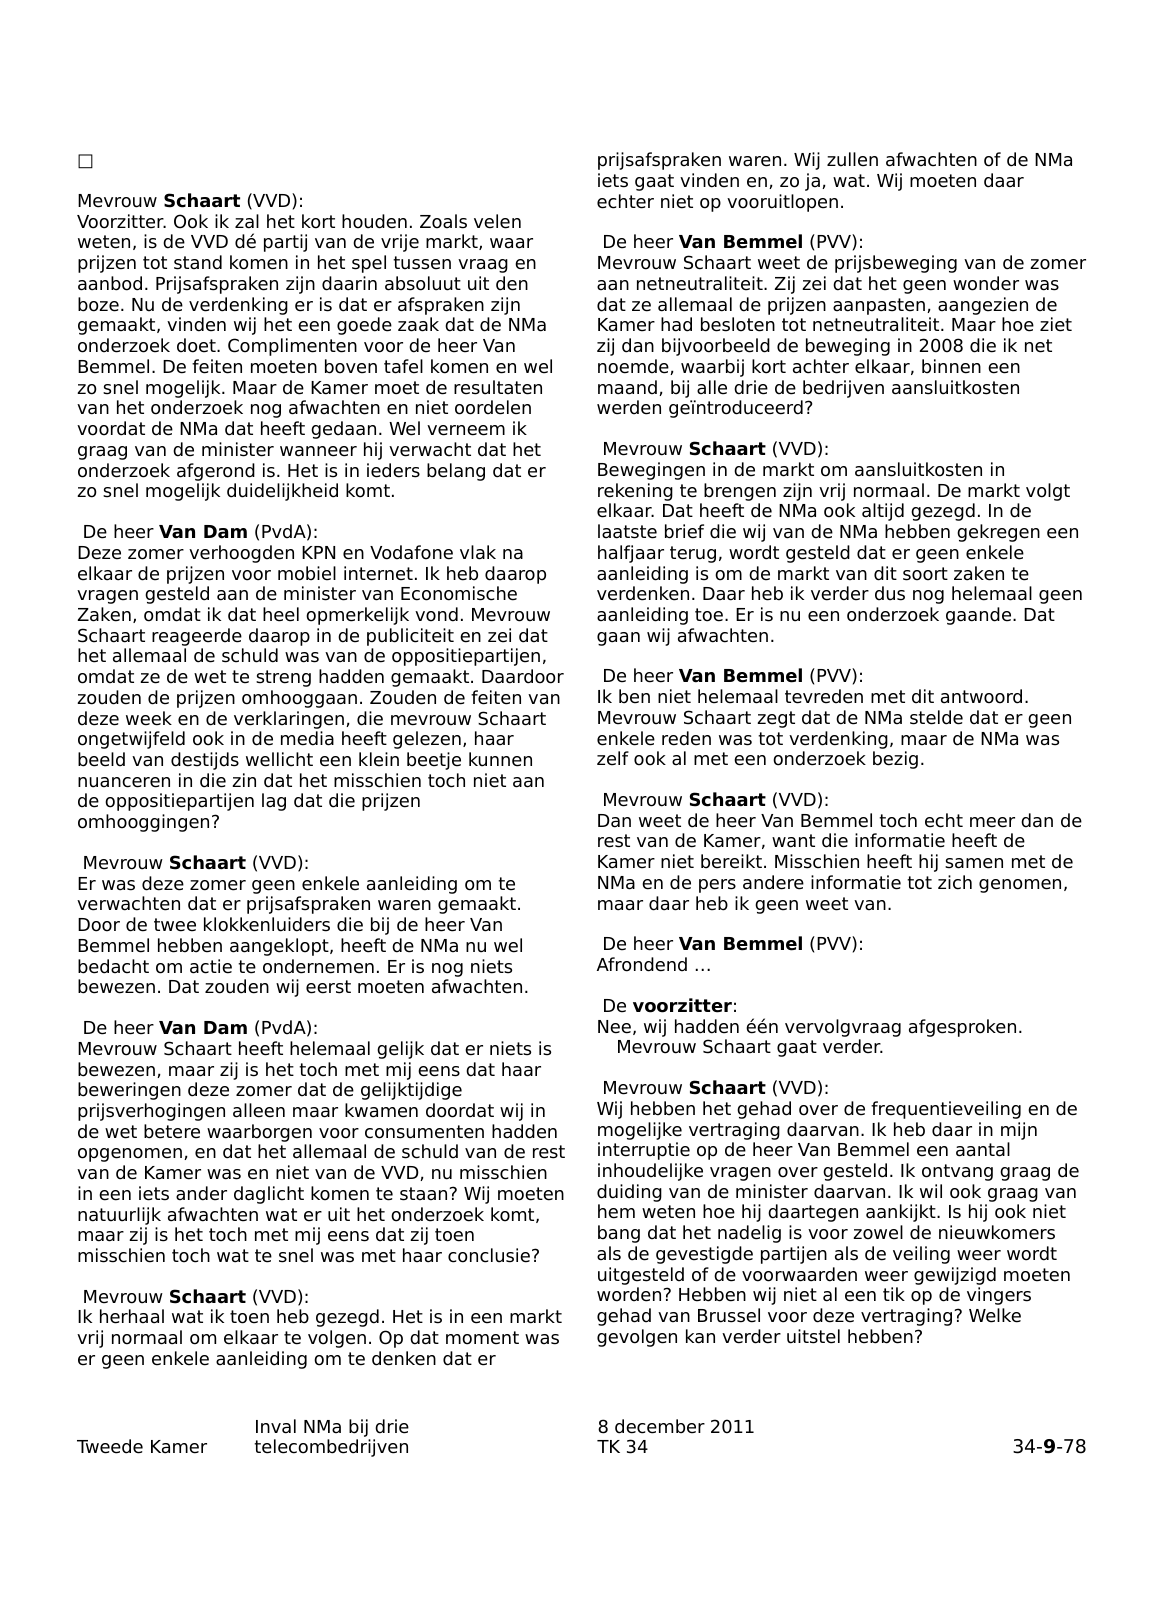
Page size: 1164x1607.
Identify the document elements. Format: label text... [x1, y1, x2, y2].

text Er was deze zomer geen enkele aanleiding om te verwachten dat er prijsafspraken waren gemaakt. Door de twee klokkenluiders die bij de heer Van Bemmel hebben aangeklopt, heeft de NMa nu wel bedacht om actie te ondernemen. Er is nog niets bewezen. Dat zouden wij eerst moeten afwachten. [77, 873, 567, 998]
text De heer Van Dam (PvdA): [77, 522, 567, 543]
text Afrondend … [596, 955, 1087, 976]
text Mevrouw Schaart (VVD): [77, 853, 567, 873]
text □ [77, 150, 567, 171]
text Mevrouw Schaart heeft helemaal gelijk dat er niets is bewezen, maar zij is het toch met mij eens dat haar beweringen deze zomer dat de gelijktijdige prijsverhogingen alleen maar kwamen doordat wij in de wet betere waarborgen voor consumenten hadden opgenomen, en dat het allemaal de schuld van de rest van de Kamer was en niet van de VVD, nu misschien in een iets ander daglicht komen te staan? Wij moeten natuurlijk afwachten wat er uit het onderzoek komt, maar zij is het toch met mij eens dat zij toen misschien toch wat te snel was met haar conclusie? [77, 1039, 567, 1267]
text Mevrouw Schaart weet de prijsbeweging van de zomer aan netneutraliteit. Zij zei dat het geen wonder was dat ze allemaal de prijzen aanpasten, aangezien de Kamer had besloten tot netneutraliteit. Maar hoe ziet zij dan bijvoorbeeld de beweging in 2008 die ik net noemde, waarbij kort achter elkaar, binnen een maand, bij alle drie de bedrijven aansluitkosten werden geïntroduceerd? [596, 253, 1087, 419]
text prijsafspraken waren. Wij zullen afwachten of de NMa iets gaat vinden en, zo ja, wat. Wij moeten daar echter niet op vooruitlopen. [596, 150, 1087, 212]
text Bewegingen in de markt om aansluitkosten in rekening te brengen zijn vrij normaal. De markt volgt elkaar. Dat heeft de NMa ook altijd gezegd. In de laatste brief die wij van de NMa hebben gekregen een halfjaar terug, wordt gesteld dat er geen enkele aanleiding is om de markt van dit soort zaken te verdenken. Daar heb ik verder dus nog helemaal geen aanleiding toe. Er is nu een onderzoek gaande. Dat gaan wij afwachten. [596, 460, 1087, 646]
text Mevrouw Schaart (VVD): [596, 790, 1087, 811]
text De heer Van Bemmel (PVV): [596, 666, 1087, 687]
text Mevrouw Schaart (VVD): [596, 439, 1087, 460]
text Mevrouw Schaart (VVD): [77, 191, 567, 212]
text De heer Van Bemmel (PVV): [596, 934, 1087, 955]
text Deze zomer verhoogden KPN en Vodafone vlak na elkaar de prijzen voor mobiel internet. Ik heb daarop vragen gesteld aan de minister van Economische Zaken, omdat ik dat heel opmerkelijk vond. Mevrouw Schaart reageerde daarop in de publiciteit en zei dat het allemaal de schuld was van de oppositiepartijen, omdat ze de wet te streng hadden gemaakt. Daardoor zouden de prijzen omhooggaan. Zouden de feiten van deze week en de verklaringen, die mevrouw Schaart ongetwijfeld ook in de media heeft gelezen, haar beeld van destijds wellicht een klein beetje kunnen nuanceren in die zin dat het misschien toch niet aan de oppositiepartijen lag dat die prijzen omhooggingen? [77, 543, 567, 833]
text Ik ben niet helemaal tevreden met dit antwoord. Mevrouw Schaart zegt dat de NMa stelde dat er geen enkele reden was tot verdenking, maar de NMa was zelf ook al met een onderzoek bezig. [596, 687, 1087, 770]
text Nee, wij hadden één vervolgvraag afgesproken. [596, 1016, 1087, 1037]
text Mevrouw Schaart (VVD): [77, 1287, 567, 1307]
text De voorzitter: [596, 996, 1087, 1016]
text Wij hebben het gehad over de frequentieveiling en de mogelijke vertraging daarvan. Ik heb daar in mijn interruptie op de heer Van Bemmel een aantal inhoudelijke vragen over gesteld. Ik ontvang graag de duiding van de minister daarvan. Ik wil ook graag van hem weten hoe hij daartegen aankijkt. Is hij ook niet bang dat het nadelig is voor zowel de nieuwkomers als de gevestigde partijen als de veiling weer wordt uitgesteld of de voorwaarden weer gewijzigd moeten worden? Hebben wij niet al een tik op de vingers gehad van Brussel voor deze vertraging? Welke gevolgen kan verder uitstel hebben? [596, 1099, 1087, 1347]
text Voorzitter. Ook ik zal het kort houden. Zoals velen weten, is de VVD dé partij van de vrije markt, waar prijzen tot stand komen in het spel tussen vraag en aanbod. Prijsafspraken zijn daarin absoluut uit den boze. Nu de verdenking er is dat er afspraken zijn gemaakt, vinden wij het een goede zaak dat de NMa onderzoek doet. Complimenten voor de heer Van Bemmel. De feiten moeten boven tafel komen en wel zo snel mogelijk. Maar de Kamer moet de resultaten van het onderzoek nog afwachten en niet oordelen voordat de NMa dat heeft gedaan. Wel verneem ik graag van de minister wanneer hij verwacht dat het onderzoek afgerond is. Het is in ieders belang dat er zo snel mogelijk duidelijkheid komt. [77, 212, 567, 502]
text Ik herhaal wat ik toen heb gezegd. Het is in een markt vrij normaal om elkaar te volgen. Op dat moment was er geen enkele aanleiding om te denken dat er [77, 1307, 567, 1369]
text Dan weet de heer Van Bemmel toch echt meer dan de rest van de Kamer, want die informatie heeft de Kamer niet bereikt. Misschien heeft hij samen met de NMa en de pers andere informatie tot zich genomen, maar daar heb ik geen weet van. [596, 811, 1087, 914]
text De heer Van Bemmel (PVV): [596, 232, 1087, 253]
text Mevrouw Schaart (VVD): [596, 1078, 1087, 1099]
text Mevrouw Schaart gaat verder. [596, 1037, 1087, 1058]
text De heer Van Dam (PvdA): [77, 1018, 567, 1039]
